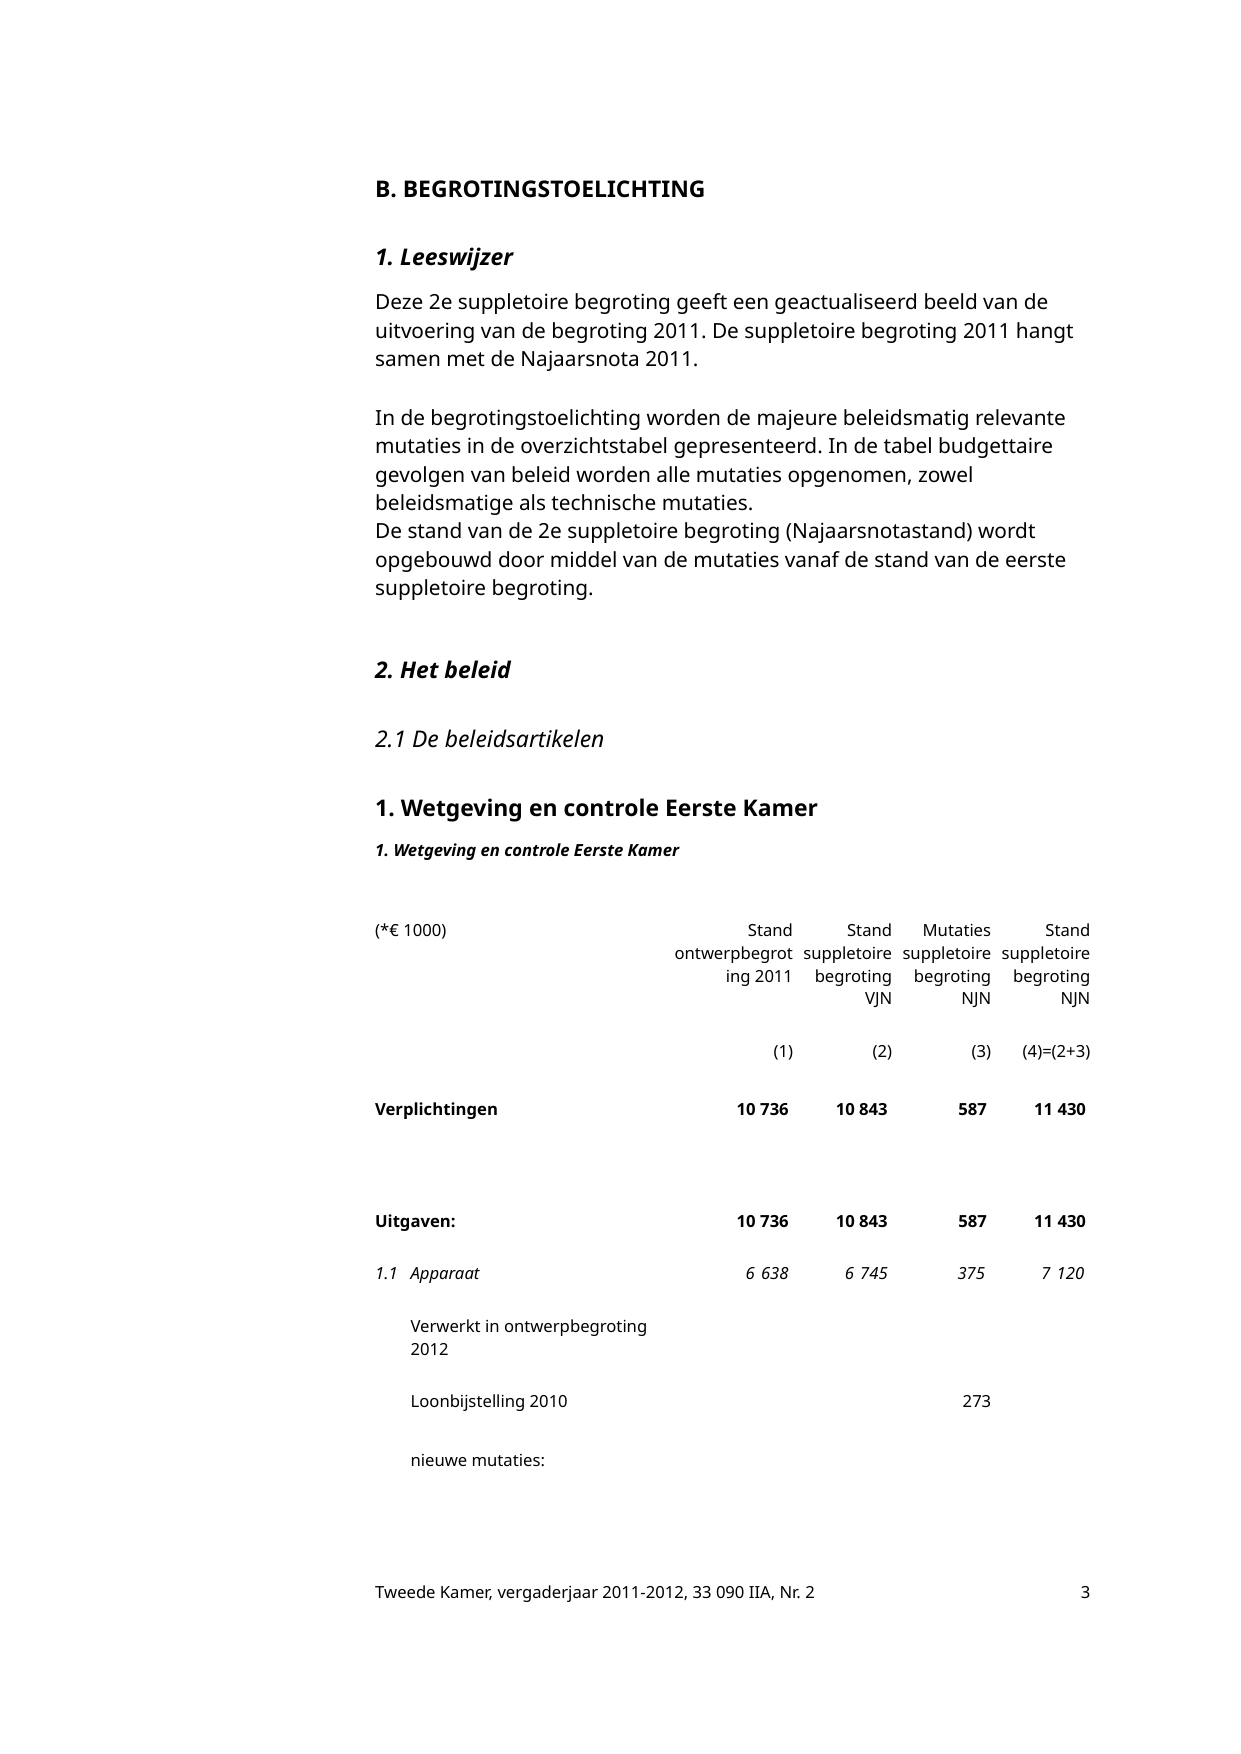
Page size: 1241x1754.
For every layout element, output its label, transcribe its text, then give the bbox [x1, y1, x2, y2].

table_cell 1.1 [375, 1262, 410, 1314]
table_cell [672, 1449, 793, 1507]
subtitle B. BEGROTINGSTOELICHTING [375, 172, 1090, 204]
table_cell [410, 1040, 672, 1098]
table_cell 375 [892, 1262, 991, 1314]
table_cell [892, 1449, 991, 1507]
table_cell [375, 1390, 410, 1448]
table_cell [410, 1151, 672, 1209]
table_cell [793, 1151, 892, 1209]
table_cell nieuwe mutaties: [410, 1449, 672, 1507]
table_header Stand suppletoire begroting NJN [991, 919, 1090, 1039]
subtitle 1. Leeswijzer [375, 241, 1090, 272]
table_cell Loonbijstelling 2010 [410, 1390, 672, 1448]
table_cell [375, 1151, 410, 1209]
table_cell [375, 1040, 410, 1098]
text De stand van de 2e suppletoire begroting (Najaarsnotastand) wordt opgebouwd door middel van de mutaties vanaf de stand van de eerste suppletoire begroting. [375, 517, 1090, 602]
table_cell 6 745 [793, 1262, 892, 1314]
table_cell 10 843 [793, 1209, 892, 1262]
table_cell [793, 1315, 892, 1390]
table_cell Verwerkt in ontwerpbegroting 2012 [410, 1315, 672, 1390]
table_cell 6 638 [672, 1262, 793, 1314]
table_cell [892, 1315, 991, 1390]
table_cell [991, 1151, 1090, 1209]
table_cell Verplichtingen [375, 1098, 672, 1151]
table_cell 587 [892, 1098, 991, 1151]
table_cell [375, 1449, 410, 1507]
table_header Mutaties suppletoire begroting NJN [892, 919, 991, 1039]
table_cell Uitgaven: [375, 1209, 672, 1262]
table_cell (4)=(2+3) [991, 1040, 1090, 1098]
table_cell (1) [672, 1040, 793, 1098]
table_cell [793, 1390, 892, 1448]
table_cell [793, 1449, 892, 1507]
table_cell [375, 1315, 410, 1390]
table_cell 11 430 [991, 1209, 1090, 1262]
table_cell [672, 1315, 793, 1390]
table_cell 10 736 [672, 1098, 793, 1151]
table_cell [991, 1449, 1090, 1507]
text Deze 2e suppletoire begroting geeft een geactualiseerd beeld van de uitvoering van de begroting 2011. De suppletoire begroting 2011 hangt samen met de Najaarsnota 2011. [375, 287, 1090, 373]
subtitle 1. Wetgeving en controle Eerste Kamer [375, 792, 1090, 823]
subtitle 2. Het beleid [375, 654, 1090, 686]
table_cell [991, 1390, 1090, 1448]
table_cell [892, 1151, 991, 1209]
table_cell 11 430 [991, 1098, 1090, 1151]
text In de begrotingstoelichting worden de majeure beleidsmatig relevante mutaties in de overzichtstabel gepresenteerd. In de tabel budgettaire gevolgen van beleid worden alle mutaties opgenomen, zowel beleidsmatige als technische mutaties. [375, 403, 1090, 517]
table_cell [991, 1315, 1090, 1390]
text 1. Wetgeving en controle Eerste Kamer [375, 838, 1090, 861]
table_cell 7 120 [991, 1262, 1090, 1314]
table_cell (3) [892, 1040, 991, 1098]
table_header Stand suppletoire begroting VJN [793, 919, 892, 1039]
table_header Stand ontwerpbegroting 2011 [672, 919, 793, 1039]
subtitle 2.1 De beleidsartikelen [375, 723, 1090, 754]
table_cell 10 843 [793, 1098, 892, 1151]
table_cell 587 [892, 1209, 991, 1262]
table_cell Apparaat [410, 1262, 672, 1314]
table_cell [672, 1390, 793, 1448]
table_cell [672, 1151, 793, 1209]
table_cell 273 [892, 1390, 991, 1448]
table_cell (2) [793, 1040, 892, 1098]
table_header (*€ 1000) [375, 919, 672, 1039]
table_cell 10 736 [672, 1209, 793, 1262]
